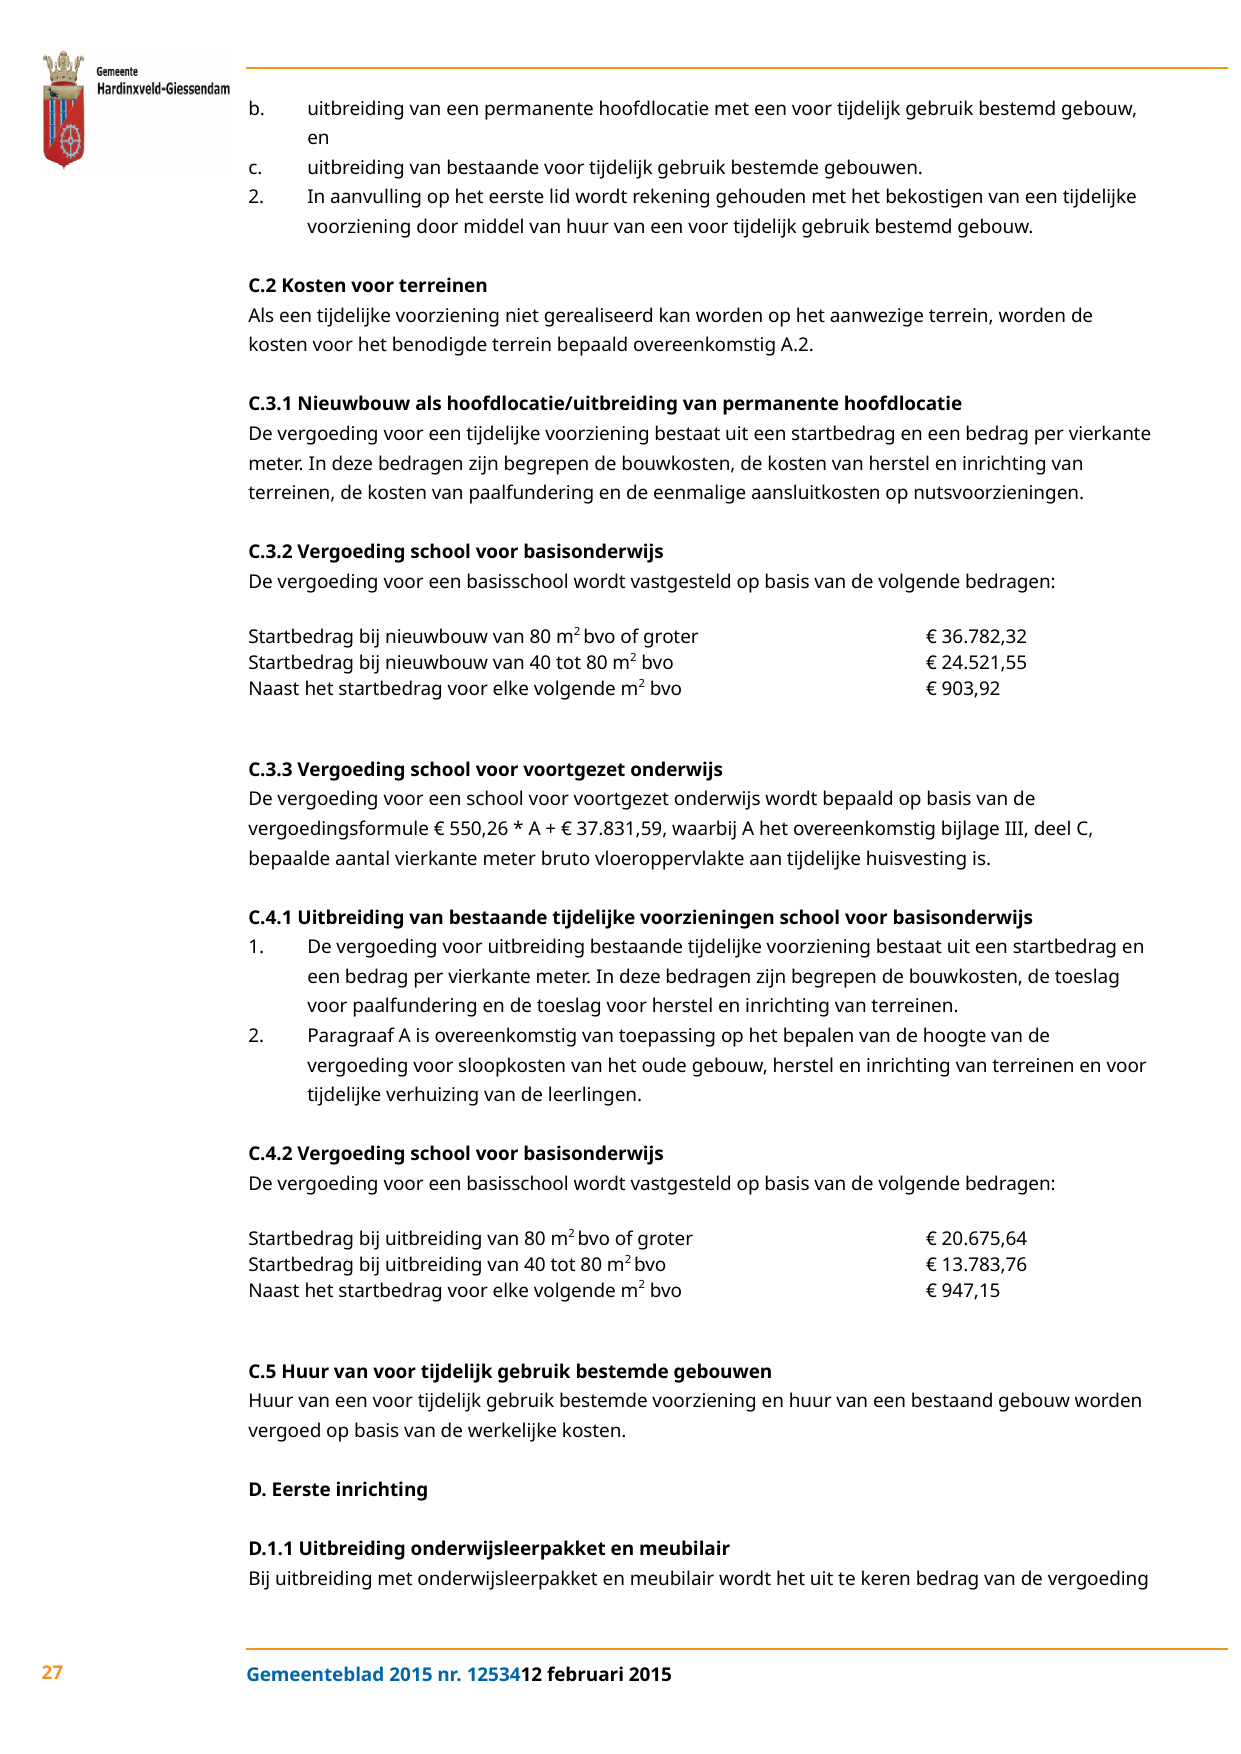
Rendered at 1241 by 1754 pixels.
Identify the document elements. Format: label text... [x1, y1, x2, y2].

text De vergoeding voor een basisschool wordt vastgesteld op basis van de volgende bedragen: [248, 1170, 1152, 1196]
text De vergoeding voor een tijdelijke voorziening bestaat uit een startbedrag en een bedrag per vierkante meter. In deze bedragen zijn begrepen de bouwkosten, de kosten van herstel en inrichting van terreinen, de kosten van paalfundering en de eenmalige aansluitkosten op nutsvoorzieningen. [248, 420, 1152, 505]
table_cell € 903,92 [926, 675, 1152, 701]
table_cell € 24.521,55 [926, 649, 1152, 675]
text C.3.1 Nieuwbouw als hoofdlocatie/uitbreiding van permanente hoofdlocatie [248, 391, 1152, 416]
text C.3.3 Vergoeding school voor voortgezet onderwijs [248, 756, 1152, 782]
list De vergoeding voor uitbreiding bestaande tijdelijke voorziening bestaat uit een startbedrag en een bedrag per vierkante meter. In deze bedragen zijn begrepen de bouwkosten, de toeslag voor paalfundering en de toeslag voor herstel en inrichting van terreinen. [248, 933, 1152, 1018]
text C.4.2 Vergoeding school voor basisonderwijs [248, 1141, 1152, 1166]
list Paragraaf A is overeenkomstig van toepassing op het bepalen van de hoogte van de vergoeding voor sloopkosten van het oude gebouw, herstel en inrichting van terreinen en voor tijdelijke verhuizing van de leerlingen. [248, 1022, 1152, 1107]
table_cell € 13.783,76 [926, 1251, 1152, 1277]
text D.1.1 Uitbreiding onderwijsleerpakket en meubilair [248, 1535, 1152, 1561]
text Als een tijdelijke voorziening niet gerealiseerd kan worden op het aanwezige terrein, worden de kosten voor het benodigde terrein bepaald overeenkomstig A.2. [248, 302, 1152, 357]
text C.5 Huur van voor tijdelijk gebruik bestemde gebouwen [248, 1358, 1152, 1384]
table_cell Startbedrag bij uitbreiding van 40 tot 80 m2 bvo [248, 1251, 926, 1277]
text Bij uitbreiding met onderwijsleerpakket en meubilair wordt het uit te keren bedrag van de vergoeding [248, 1565, 1152, 1591]
table_header € 36.782,32 [926, 624, 1152, 649]
table_header Startbedrag bij uitbreiding van 80 m2 bvo of groter [248, 1225, 926, 1251]
text C.4.1 Uitbreiding van bestaande tijdelijke voorzieningen school voor basisonderwijs [248, 904, 1152, 929]
list uitbreiding van een permanente hoofdlocatie met een voor tijdelijk gebruik bestemd gebouw, en [248, 95, 1152, 150]
text C.3.2 Vergoeding school voor basisonderwijs [248, 538, 1152, 564]
table_header € 20.675,64 [926, 1225, 1152, 1251]
table_cell Naast het startbedrag voor elke volgende m2 bvo [248, 1277, 926, 1303]
text Huur van een voor tijdelijk gebruik bestemde voorziening en huur van een bestaand gebouw worden vergoed op basis van de werkelijke kosten. [248, 1387, 1152, 1443]
text De vergoeding voor een school voor voortgezet onderwijs wordt bepaald op basis van de vergoedingsformule € 550,26 * A + € 37.831,59, waarbij A het overeenkomstig bijlage III, deel C, bepaalde aantal vierkante meter bruto vloeroppervlakte aan tijdelijke huisvesting is. [248, 786, 1152, 870]
list uitbreiding van bestaande voor tijdelijk gebruik bestemde gebouwen. [248, 154, 1152, 180]
picture [41, 47, 231, 172]
table_header Startbedrag bij nieuwbouw van 80 m2 bvo of groter [248, 624, 926, 649]
text De vergoeding voor een basisschool wordt vastgesteld op basis van de volgende bedragen: [248, 568, 1152, 594]
text D. Eerste inrichting [248, 1476, 1152, 1502]
text C.2 Kosten voor terreinen [248, 272, 1152, 298]
table_cell € 947,15 [926, 1277, 1152, 1303]
table_cell Startbedrag bij nieuwbouw van 40 tot 80 m2 bvo [248, 649, 926, 675]
table_cell Naast het startbedrag voor elke volgende m2 bvo [248, 675, 926, 701]
list In aanvulling op het eerste lid wordt rekening gehouden met het bekostigen van een tijdelijke voorziening door middel van huur van een voor tijdelijk gebruik bestemd gebouw. [248, 183, 1152, 239]
